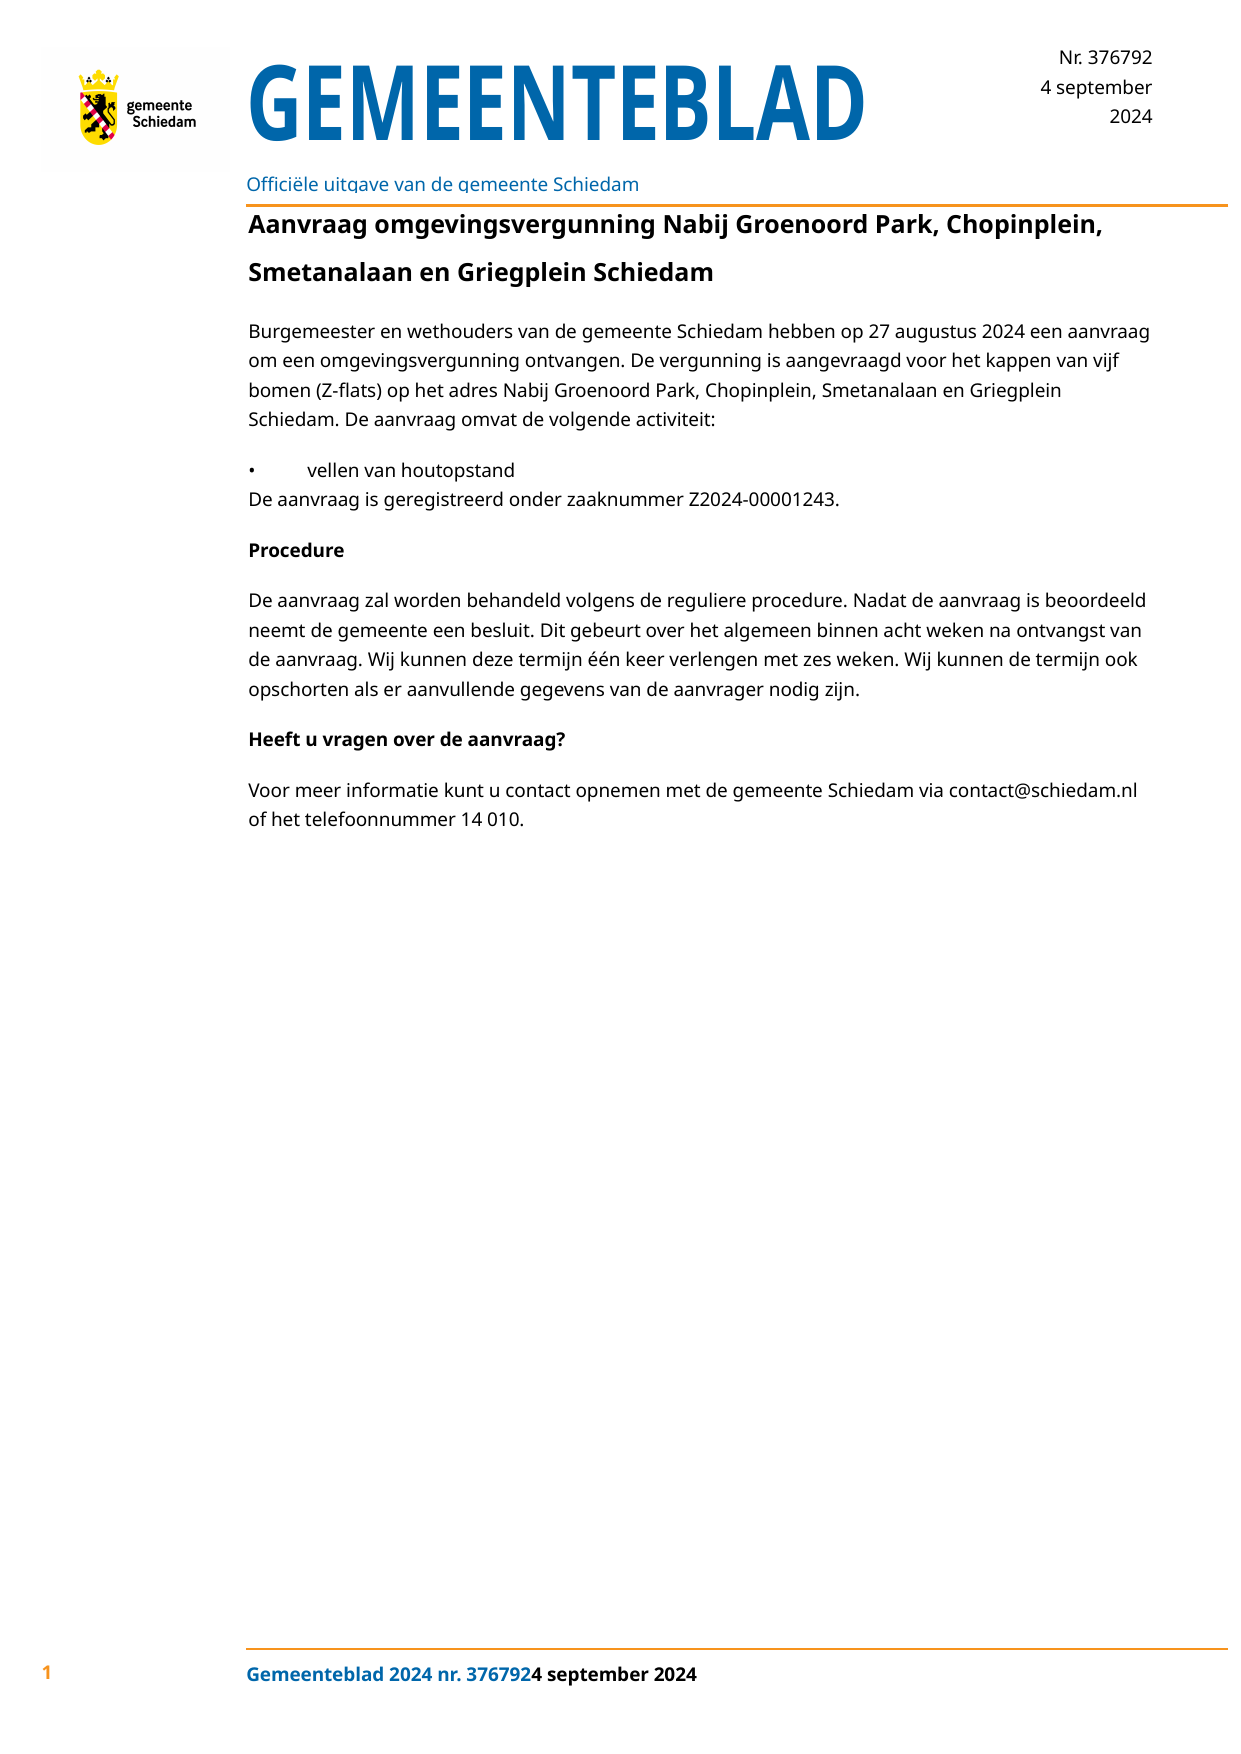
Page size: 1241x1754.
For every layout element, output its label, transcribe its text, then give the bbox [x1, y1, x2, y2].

text De aanvraag is geregistreerd onder zaaknummer Z2024-00001243. [248, 487, 1152, 512]
text Voor meer informatie kunt u contact opnemen met de gemeente Schiedam via contact@schiedam.nl of het telefoonnummer 14 010. [248, 777, 1152, 832]
text Procedure [248, 537, 1152, 563]
text Aanvraag omgevingsvergunning Nabij Groenoord Park, Chopinplein, Smetanalaan en Griegplein Schiedam [248, 207, 1152, 288]
picture [41, 47, 231, 172]
text Burgemeester en wethouders van de gemeente Schiedam hebben op 27 augustus 2024 een aanvraag om een omgevingsvergunning ontvangen. De vergunning is aangevraagd voor het kappen van vijf bomen (Z-flats) op het adres Nabij Groenoord Park, Chopinplein, Smetanalaan en Griegplein Schiedam. De aanvraag omvat de volgende activiteit: [248, 318, 1152, 432]
text De aanvraag zal worden behandeld volgens de reguliere procedure. Nadat de aanvraag is beoordeeld neemt de gemeente een besluit. Dit gebeurt over het algemeen binnen acht weken na ontvangst van de aanvraag. Wij kunnen deze termijn één keer verlengen met zes weken. Wij kunnen de termijn ook opschorten als er aanvullende gegevens van de aanvrager nodig zijn. [248, 587, 1152, 702]
list vellen van houtopstand [248, 457, 1152, 483]
text Heeft u vragen over de aanvraag? [248, 727, 1152, 752]
